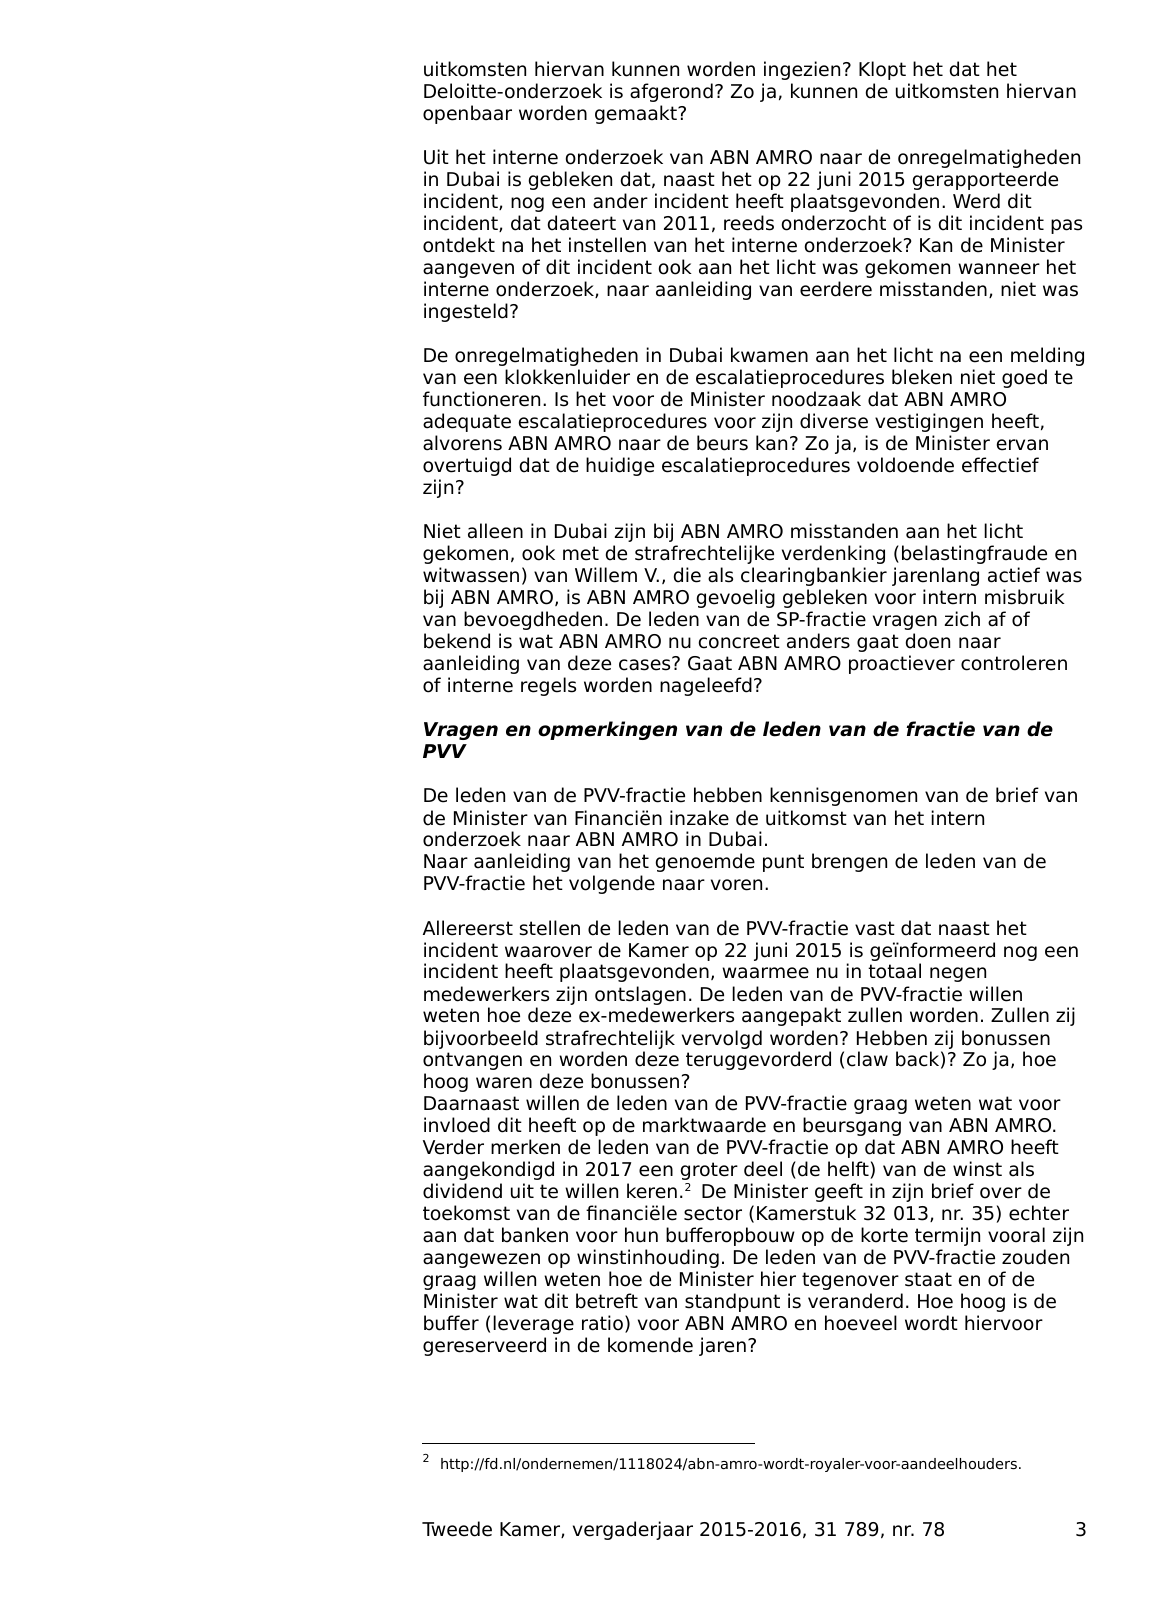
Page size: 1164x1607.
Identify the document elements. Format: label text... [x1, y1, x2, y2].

text Niet alleen in Dubai zijn bij ABN AMRO misstanden aan het licht gekomen, ook met de strafrechtelijke verdenking (belastingfraude en witwassen) van Willem V., die als clearingbankier jarenlang actief was bij ABN AMRO, is ABN AMRO gevoelig gebleken voor intern misbruik van bevoegdheden. De leden van de SP-fractie vragen zich af of bekend is wat ABN AMRO nu concreet anders gaat doen naar aanleiding van deze cases? Gaat ABN AMRO proactiever controleren of interne regels worden nageleefd? [422, 521, 1087, 697]
text De onregelmatigheden in Dubai kwamen aan het licht na een melding van een klokkenluider en de escalatieprocedures bleken niet goed te functioneren. Is het voor de Minister noodzaak dat ABN AMRO adequate escalatieprocedures voor zijn diverse vestigingen heeft, alvorens ABN AMRO naar de beurs kan? Zo ja, is de Minister ervan overtuigd dat de huidige escalatieprocedures voldoende effectief zijn? [422, 345, 1087, 499]
text uitkomsten hiervan kunnen worden ingezien? Klopt het dat het Deloitte-onderzoek is afgerond? Zo ja, kunnen de uitkomsten hiervan openbaar worden gemaakt? [422, 59, 1087, 125]
text Allereerst stellen de leden van de PVV-fractie vast dat naast het incident waarover de Kamer op 22 juni 2015 is geïnformeerd nog een incident heeft plaatsgevonden, waarmee nu in totaal negen medewerkers zijn ontslagen. De leden van de PVV-fractie willen weten hoe deze ex-medewerkers aangepakt zullen worden. Zullen zij bijvoorbeeld strafrechtelijk vervolgd worden? Hebben zij bonussen ontvangen en worden deze teruggevorderd (claw back)? Zo ja, hoe hoog waren deze bonussen? [422, 917, 1087, 1093]
text Uit het interne onderzoek van ABN AMRO naar de onregelmatigheden in Dubai is gebleken dat, naast het op 22 juni 2015 gerapporteerde incident, nog een ander incident heeft plaatsgevonden. Werd dit incident, dat dateert van 2011, reeds onderzocht of is dit incident pas ontdekt na het instellen van het interne onderzoek? Kan de Minister aangeven of dit incident ook aan het licht was gekomen wanneer het interne onderzoek, naar aanleiding van eerdere misstanden, niet was ingesteld? [422, 147, 1087, 323]
text Verder merken de leden van de PVV-fractie op dat ABN AMRO heeft aangekondigd in 2017 een groter deel (de helft) van de winst als dividend uit te willen keren. De Minister geeft in zijn brief over de toekomst van de financiële sector (Kamerstuk 32 013, nr. 35) echter aan dat banken voor hun bufferopbouw op de korte termijn vooral zijn aangewezen op winstinhouding. De leden van de PVV-fractie zouden graag willen weten hoe de Minister hier tegenover staat en of de Minister wat dit betreft van standpunt is veranderd. Hoe hoog is de buffer (leverage ratio) voor ABN AMRO en hoeveel wordt hiervoor gereserveerd in de komende jaren? [422, 1137, 1087, 1357]
text De leden van de PVV-fractie hebben kennisgenomen van de brief van de Minister van Financiën inzake de uitkomst van het intern onderzoek naar ABN AMRO in Dubai. [422, 785, 1087, 851]
text Naar aanleiding van het genoemde punt brengen de leden van de PVV-fractie het volgende naar voren. [422, 851, 1087, 895]
text http://fd.nl/ondernemen/1118024/abn-amro-wordt-royaler-voor-aandeelhouders. [422, 1452, 1087, 1474]
text Daarnaast willen de leden van de PVV-fractie graag weten wat voor invloed dit heeft op de marktwaarde en beursgang van ABN AMRO. [422, 1093, 1087, 1137]
subtitle Vragen en opmerkingen van de leden van de fractie van de PVV [422, 719, 1087, 763]
